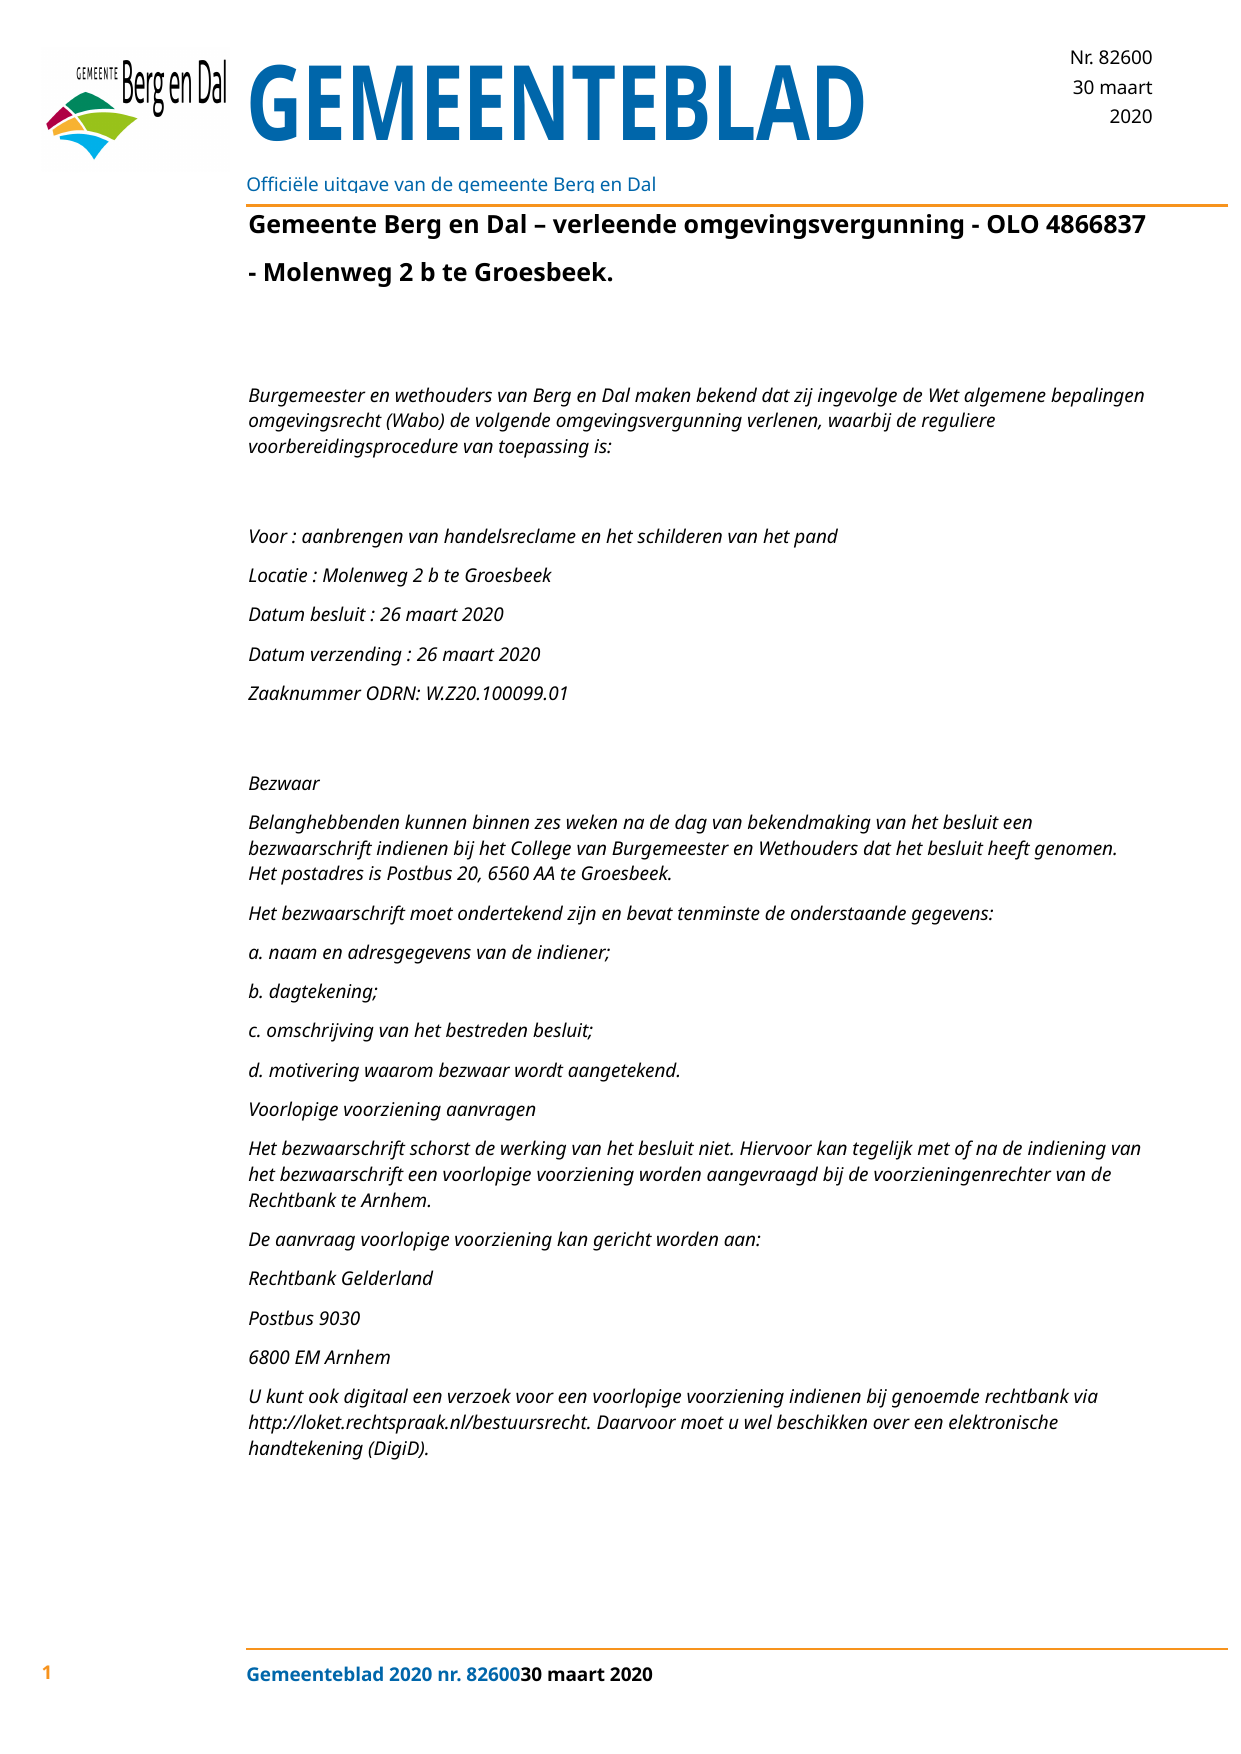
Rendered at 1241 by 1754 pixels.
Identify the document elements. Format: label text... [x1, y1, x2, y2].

text Datum besluit : 26 maart 2020 [248, 602, 1152, 627]
text b. dagtekening; [248, 978, 1152, 1004]
text Het bezwaarschrift moet ondertekend zijn en bevat tenminste de onderstaande gegevens: [248, 900, 1152, 926]
text Voorlopige voorziening aanvragen [248, 1096, 1152, 1122]
text Bezwaar [248, 770, 1152, 796]
text Het bezwaarschrift schorst de werking van het besluit niet. Hiervoor kan tegelijk met of na de indiening van het bezwaarschrift een voorlopige voorziening worden aangevraagd bij de voorzieningenrechter van de Rechtbank te Arnhem. [248, 1135, 1152, 1213]
text Burgemeester en wethouders van Berg en Dal maken bekend dat zij ingevolge de Wet algemene bepalingen omgevingsrecht (Wabo) de volgende omgevingsvergunning verlenen, waarbij de reguliere voorbereidingsprocedure van toepassing is: [248, 382, 1152, 459]
text Gemeente Berg en Dal – verleende omgevingsvergunning - OLO 4866837 - Molenweg 2 b te Groesbeek. [248, 207, 1152, 288]
text Locatie : Molenweg 2 b te Groesbeek [248, 562, 1152, 588]
text De aanvraag voorlopige voorziening kan gericht worden aan: [248, 1226, 1152, 1252]
text Rechtbank Gelderland [248, 1265, 1152, 1291]
picture [41, 47, 231, 172]
text Postbus 9030 [248, 1305, 1152, 1330]
text 6800 EM Arnhem [248, 1344, 1152, 1370]
text U kunt ook digitaal een verzoek voor een voorlopige voorziening indienen bij genoemde rechtbank via http://loket.rechtspraak.nl/bestuursrecht. Daarvoor moet u wel beschikken over een elektronische handtekening (DigiD). [248, 1383, 1152, 1460]
text Belanghebbenden kunnen binnen zes weken na de dag van bekendmaking van het besluit een bezwaarschrift indienen bij het College van Burgemeester en Wethouders dat het besluit heeft genomen. Het postadres is Postbus 20, 6560 AA te Groesbeek. [248, 809, 1152, 886]
text d. motivering waarom bezwaar wordt aangetekend. [248, 1057, 1152, 1083]
text Voor : aanbrengen van handelsreclame en het schilderen van het pand [248, 523, 1152, 549]
text Zaaknummer ODRN: W.Z20.100099.01 [248, 680, 1152, 706]
text a. naam en adresgegevens van de indiener; [248, 939, 1152, 965]
text c. omschrijving van het bestreden besluit; [248, 1018, 1152, 1043]
text Datum verzending : 26 maart 2020 [248, 641, 1152, 667]
